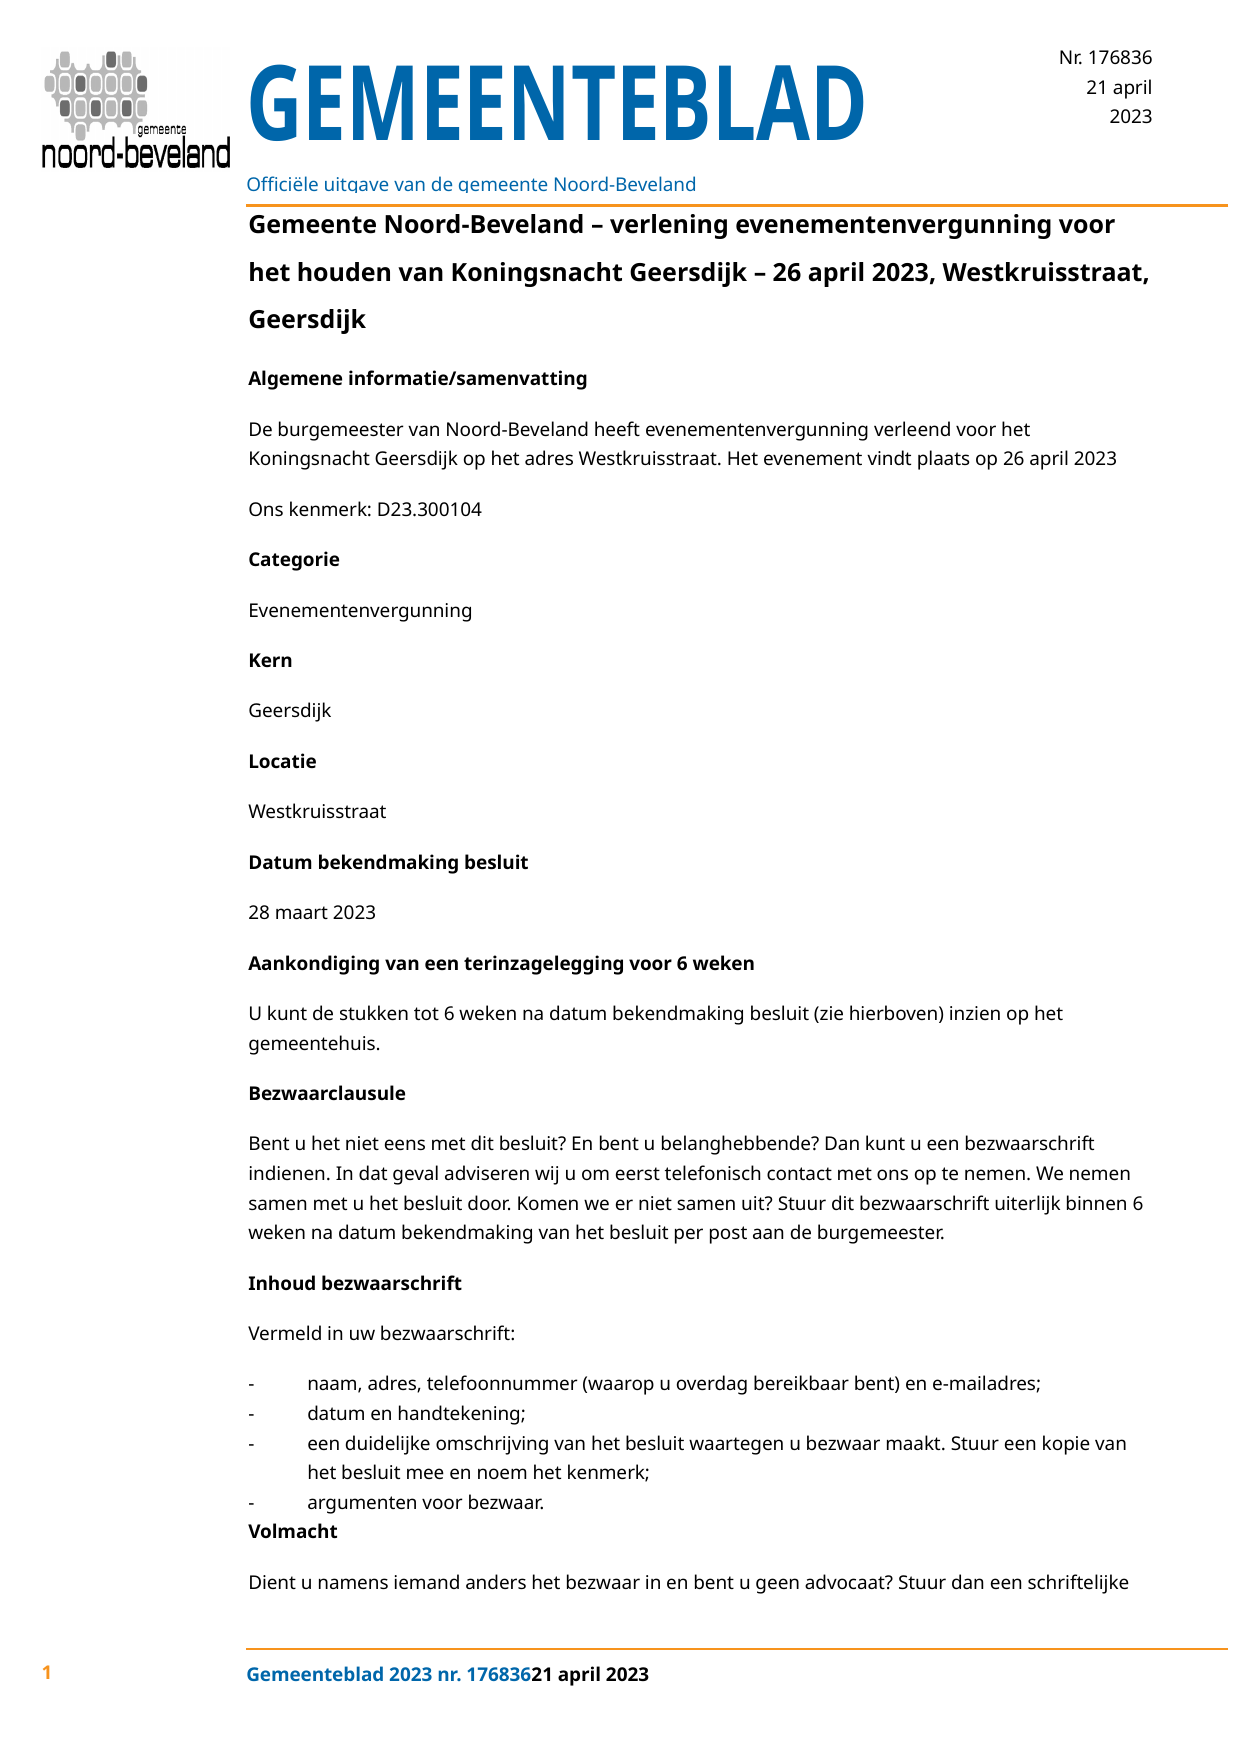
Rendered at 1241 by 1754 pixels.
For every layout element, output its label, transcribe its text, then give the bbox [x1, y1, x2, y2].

text Volmacht [248, 1518, 1152, 1544]
list een duidelijke omschrijving van het besluit waartegen u bezwaar maakt. Stuur een kopie van het besluit mee en noem het kenmerk; [248, 1430, 1152, 1485]
list datum en handtekening; [248, 1400, 1152, 1426]
text Locatie [248, 748, 1152, 774]
text Vermeld in uw bezwaarschrift: [248, 1320, 1152, 1346]
text Bezwaarclausule [248, 1080, 1152, 1106]
text De burgemeester van Noord-Beveland heeft evenementenvergunning verleend voor het Koningsnacht Geersdijk op het adres Westkruisstraat. Het evenement vindt plaats op 26 april 2023 [248, 416, 1152, 471]
text Kern [248, 647, 1152, 673]
text 28 maart 2023 [248, 899, 1152, 925]
text Geersdijk [248, 698, 1152, 723]
text Categorie [248, 546, 1152, 572]
list naam, adres, telefoonnummer (waarop u overdag bereikbaar bent) en e-mailadres; [248, 1371, 1152, 1396]
text Gemeente Noord-Beveland – verlening evenementenvergunning voor het houden van Koningsnacht Geersdijk – 26 april 2023, Westkruisstraat, Geersdijk [248, 207, 1152, 336]
text Inhoud bezwaarschrift [248, 1270, 1152, 1295]
text Datum bekendmaking besluit [248, 849, 1152, 874]
text Ons kenmerk: D23.300104 [248, 496, 1152, 522]
picture [41, 47, 231, 172]
text Dient u namens iemand anders het bezwaar in en bent u geen advocaat? Stuur dan een schriftelijke [248, 1569, 1152, 1594]
text Aankondiging van een terinzagelegging voor 6 weken [248, 950, 1152, 975]
text Algemene informatie/samenvatting [248, 366, 1152, 391]
text Bent u het niet eens met dit besluit? En bent u belanghebbende? Dan kunt u een bezwaarschrift indienen. In dat geval adviseren wij u om eerst telefonisch contact met ons op te nemen. We nemen samen met u het besluit door. Komen we er niet samen uit? Stuur dit bezwaarschrift uiterlijk binnen 6 weken na datum bekendmaking van het besluit per post aan de burgemeester. [248, 1131, 1152, 1245]
text U kunt de stukken tot 6 weken na datum bekendmaking besluit (zie hierboven) inzien op het gemeentehuis. [248, 1000, 1152, 1055]
list argumenten voor bezwaar. [248, 1489, 1152, 1514]
text Evenementenvergunning [248, 597, 1152, 622]
text Westkruisstraat [248, 798, 1152, 824]
